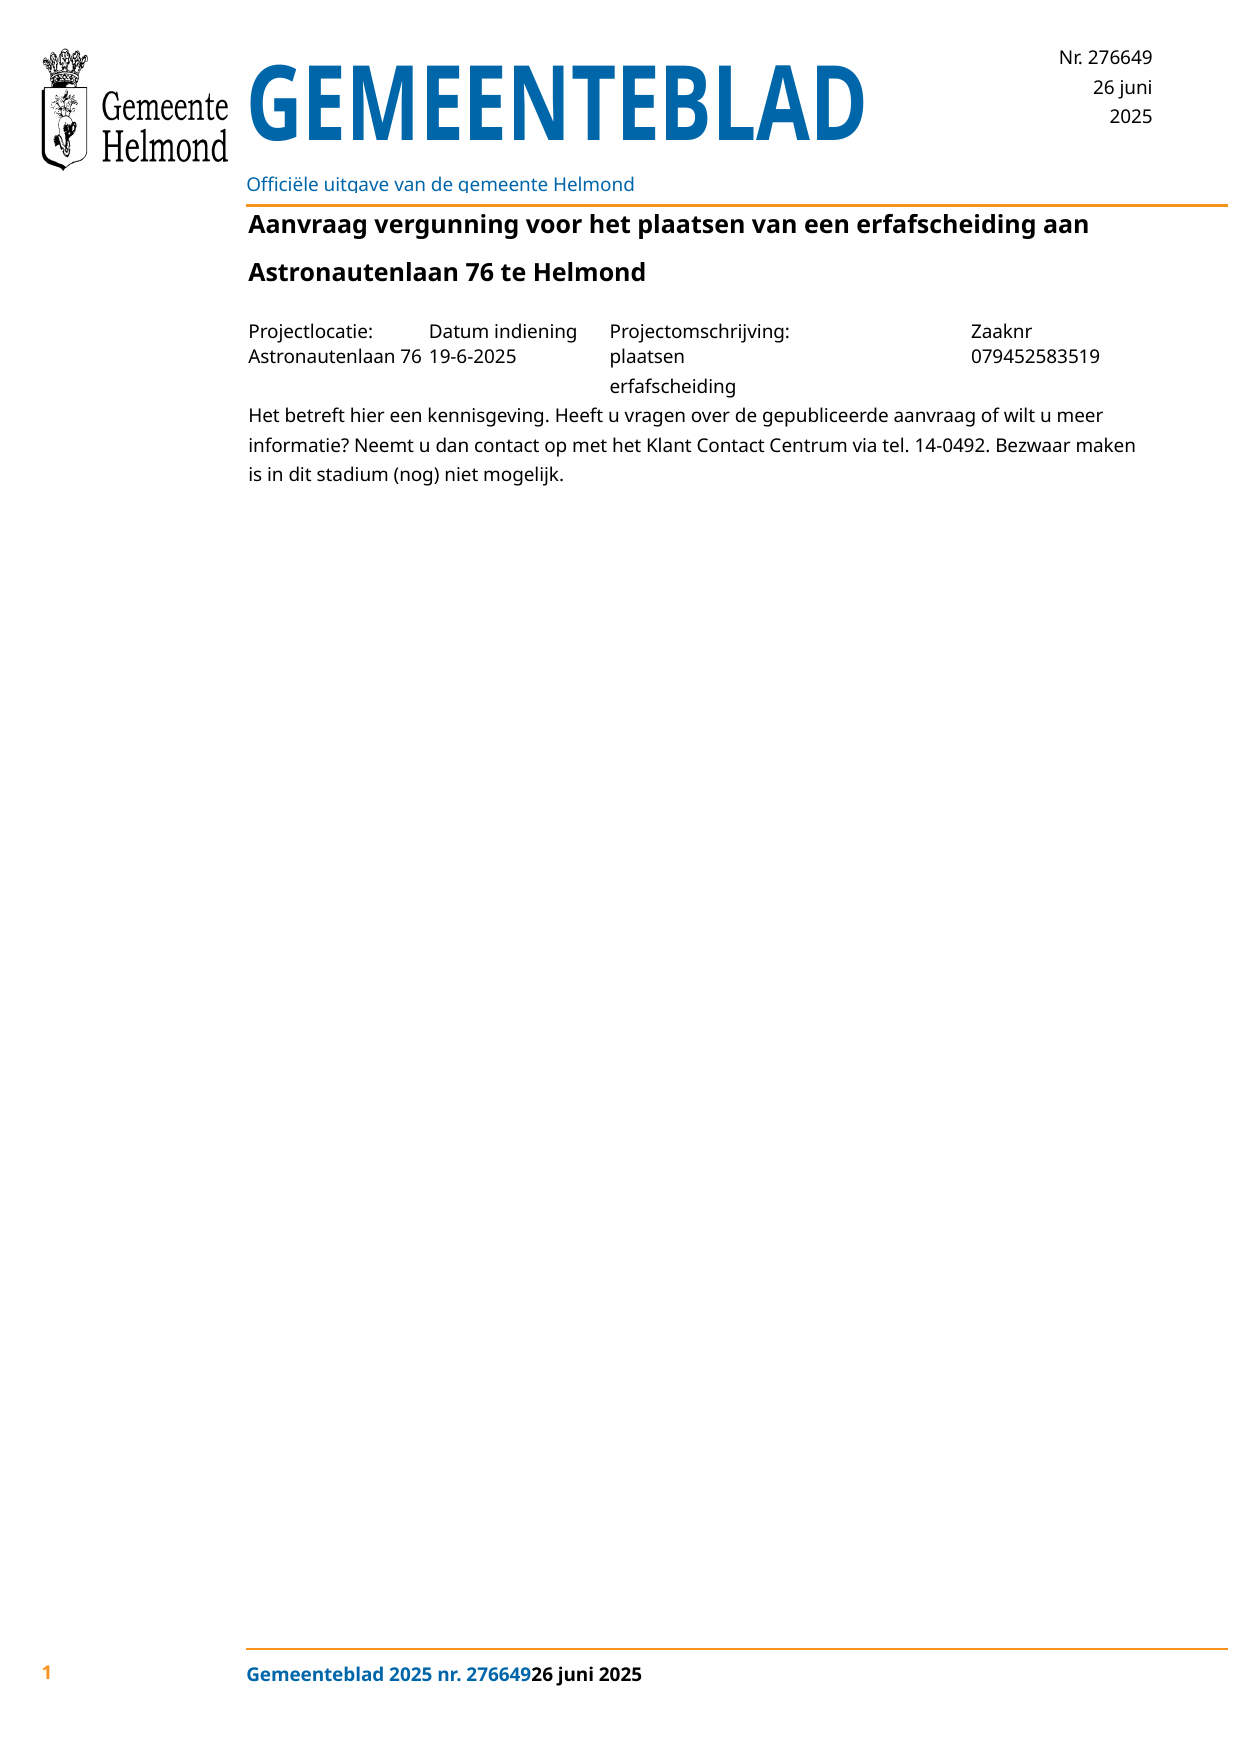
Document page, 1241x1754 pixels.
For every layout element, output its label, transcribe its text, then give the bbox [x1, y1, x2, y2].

table_header [790, 318, 971, 344]
text Aanvraag vergunning voor het plaatsen van een erfafscheiding aan Astronautenlaan 76 te Helmond [248, 207, 1152, 288]
table_header Datum indiening [429, 318, 609, 344]
picture [41, 47, 231, 172]
table_cell Astronautenlaan 76 [248, 344, 429, 399]
table_header Projectomschrijving: [609, 318, 790, 344]
table_cell 19-6-2025 [429, 344, 609, 399]
table_cell [790, 344, 971, 399]
table_cell 079452583519 [971, 344, 1152, 399]
table_cell plaatsen erfafscheiding [609, 344, 790, 399]
table_header Zaaknr [971, 318, 1152, 344]
text Het betreft hier een kennisgeving. Heeft u vragen over de gepubliceerde aanvraag of wilt u meer informatie? Neemt u dan contact op met het Klant Contact Centrum via tel. 14-0492. Bezwaar maken is in dit stadium (nog) niet mogelijk. [248, 402, 1152, 487]
table_header Projectlocatie: [248, 318, 429, 344]
